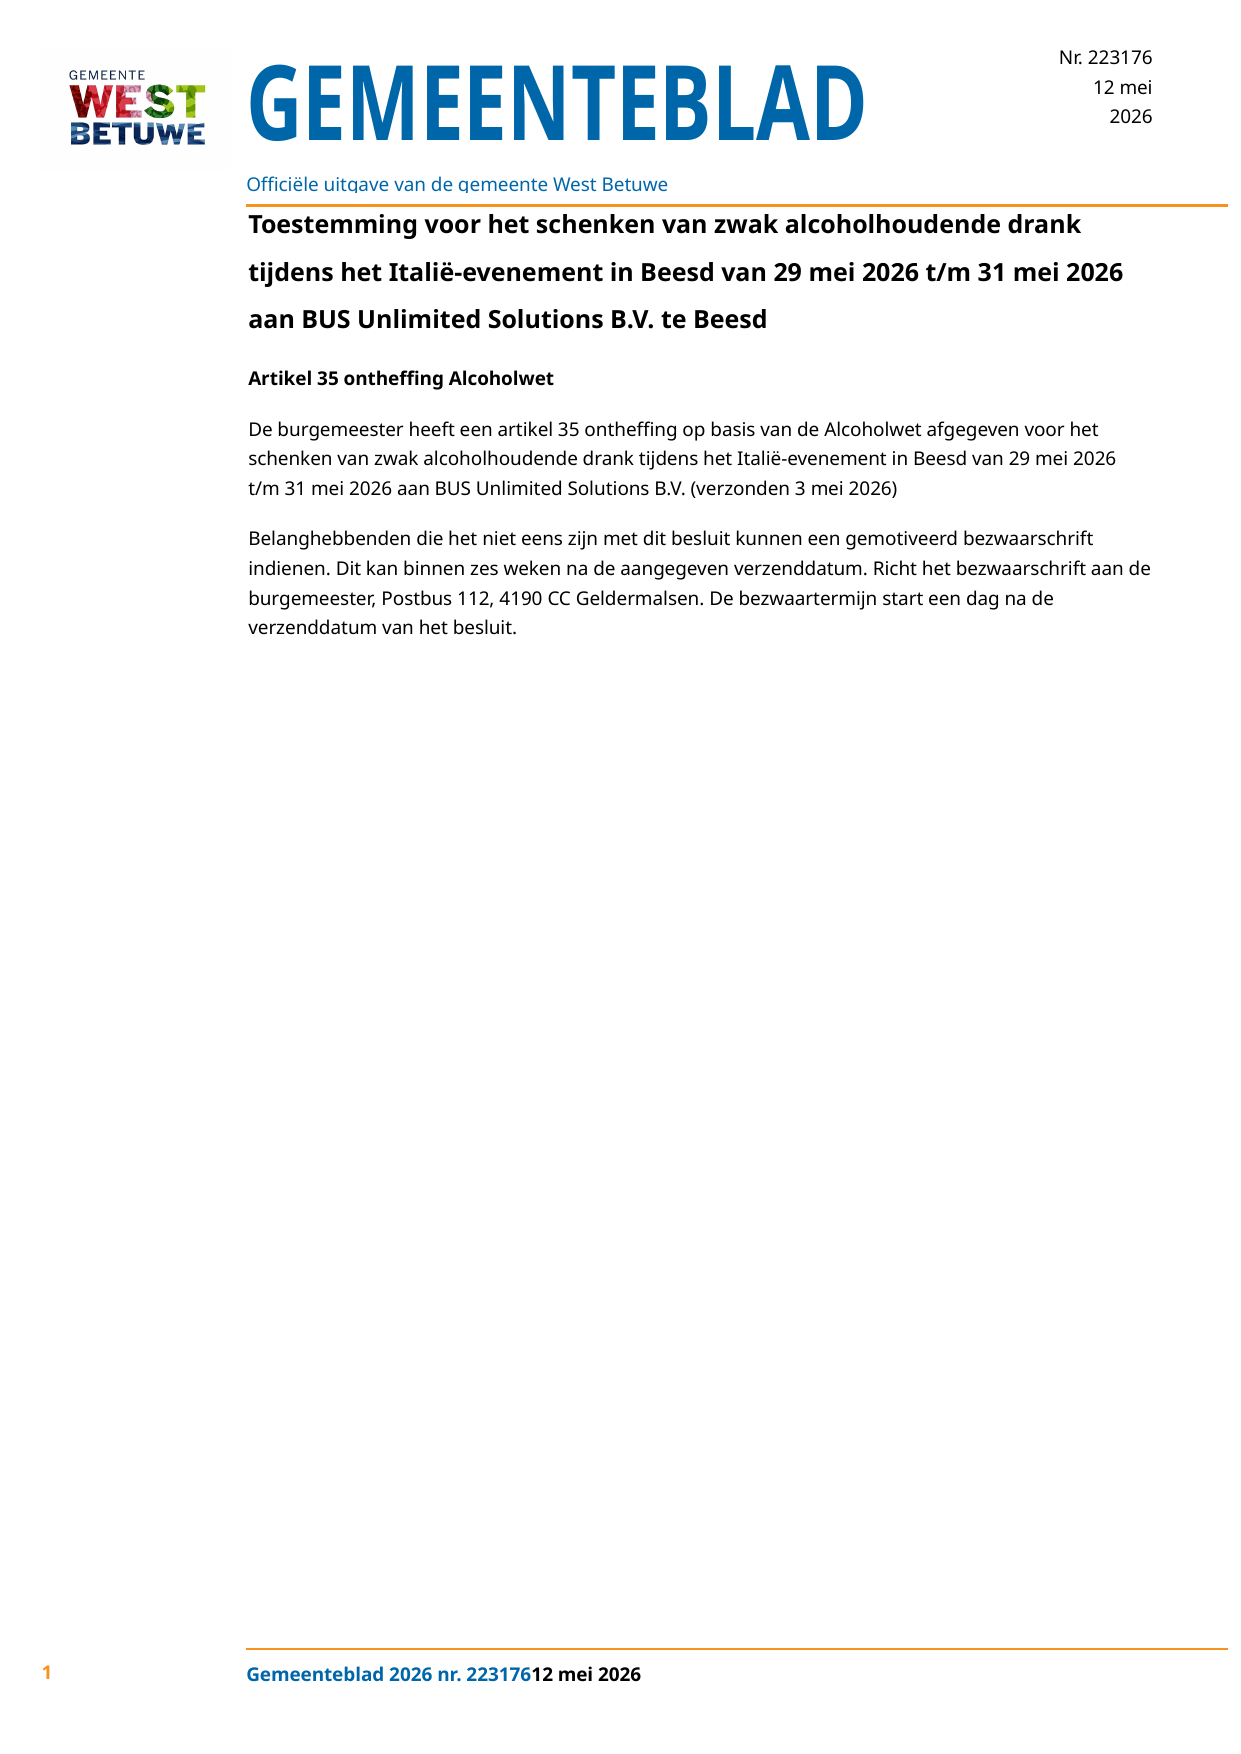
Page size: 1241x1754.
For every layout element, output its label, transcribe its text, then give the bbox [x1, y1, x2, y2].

picture [41, 47, 231, 172]
text Toestemming voor het schenken van zwak alcoholhoudende drank tijdens het Italië-evenement in Beesd van 29 mei 2026 t/m 31 mei 2026 aan BUS Unlimited Solutions B.V. te Beesd [248, 207, 1152, 336]
text Belanghebbenden die het niet eens zijn met dit besluit kunnen een gemotiveerd bezwaarschrift indienen. Dit kan binnen zes weken na de aangegeven verzenddatum. Richt het bezwaarschrift aan de burgemeester, Postbus 112, 4190 CC Geldermalsen. De bezwaartermijn start een dag na de verzenddatum van het besluit. [248, 526, 1152, 640]
text Artikel 35 ontheffing Alcoholwet [248, 366, 1152, 391]
text De burgemeester heeft een artikel 35 ontheffing op basis van de Alcoholwet afgegeven voor het schenken van zwak alcoholhoudende drank tijdens het Italië-evenement in Beesd van 29 mei 2026 t/m 31 mei 2026 aan BUS Unlimited Solutions B.V. (verzonden 3 mei 2026) [248, 416, 1152, 501]
